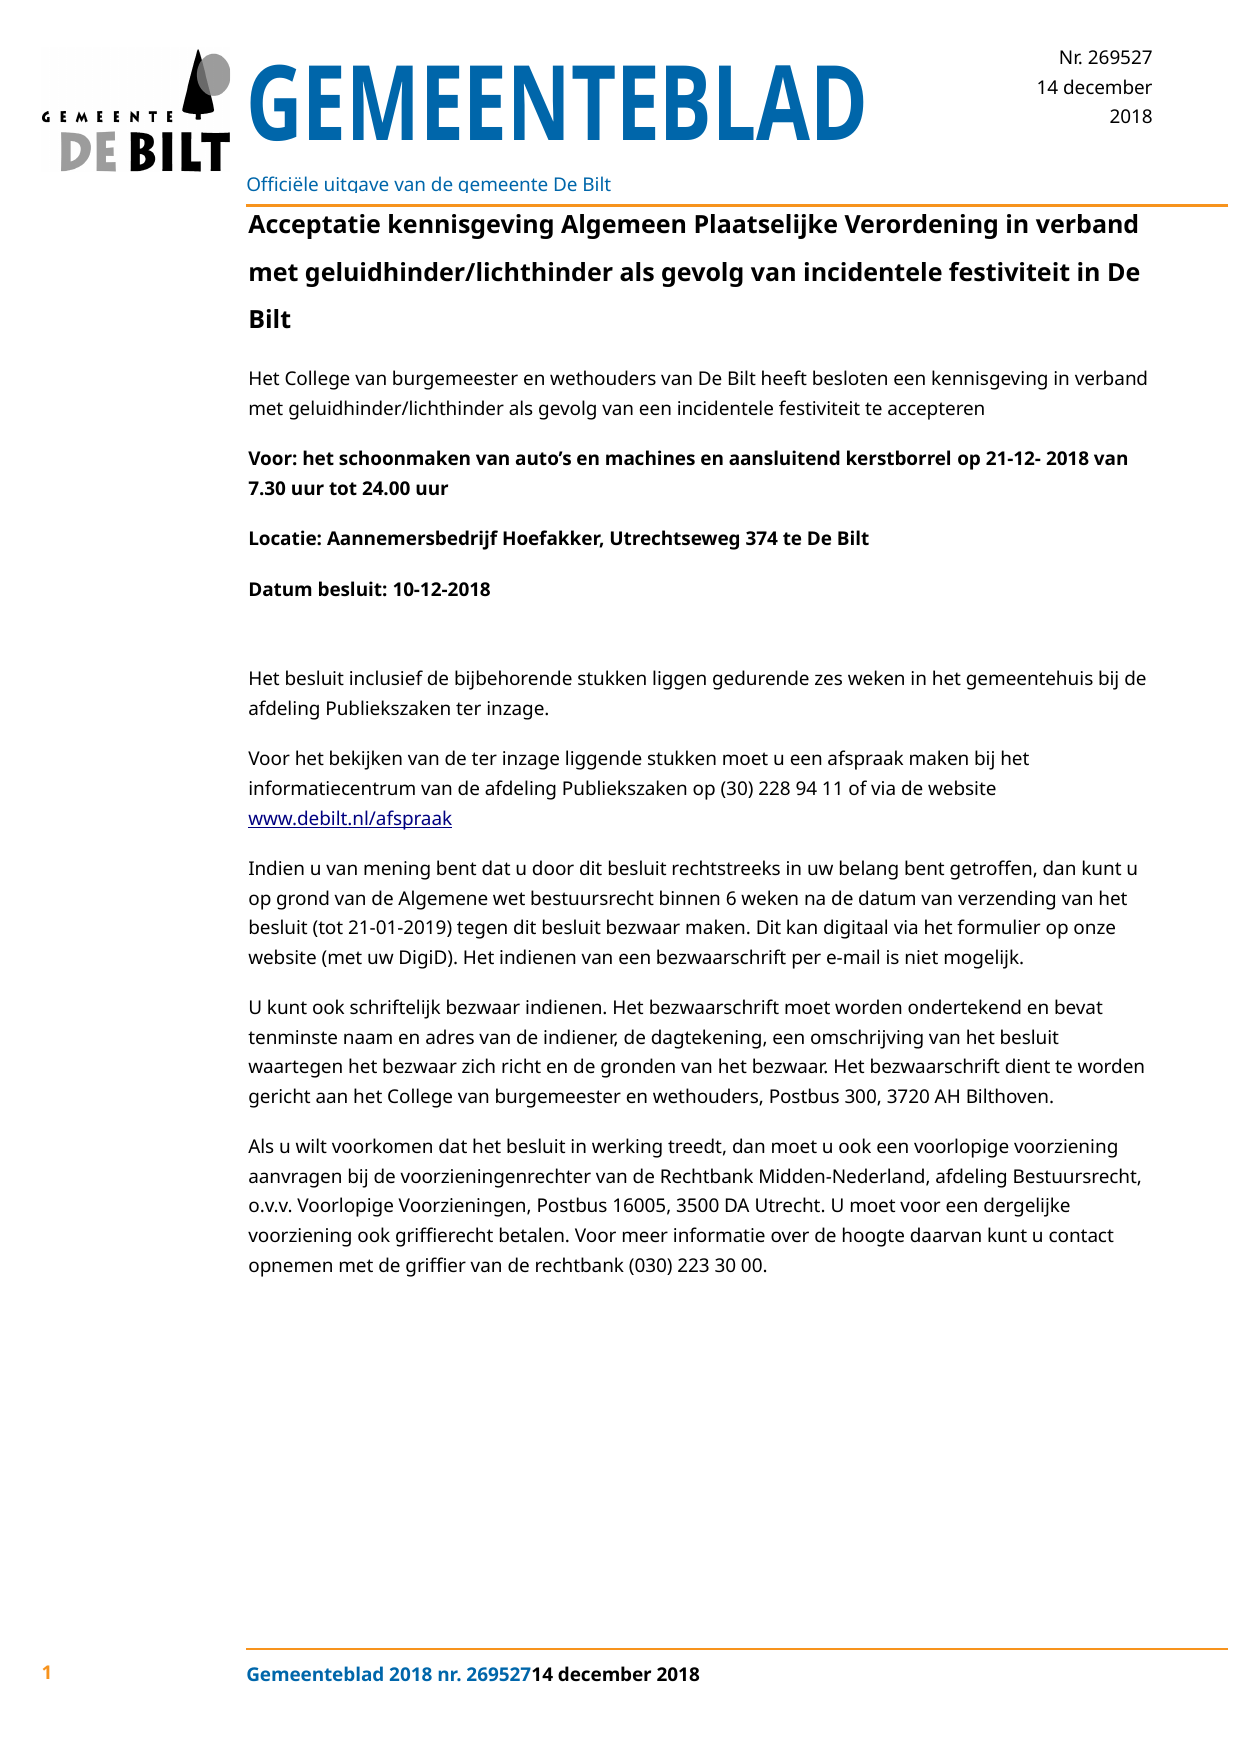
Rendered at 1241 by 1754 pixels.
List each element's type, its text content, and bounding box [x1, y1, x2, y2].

text Het College van burgemeester en wethouders van De Bilt heeft besloten een kennisgeving in verband met geluidhinder/lichthinder als gevolg van een incidentele festiviteit te accepteren [248, 366, 1152, 421]
text Voor het bekijken van de ter inzage liggende stukken moet u een afspraak maken bij het informatiecentrum van de afdeling Publiekszaken op (30) 228 94 11 of via de website www.debilt.nl/afspraak [248, 746, 1152, 831]
text Het besluit inclusief de bijbehorende stukken liggen gedurende zes weken in het gemeentehuis bij de afdeling Publiekszaken ter inzage. [248, 666, 1152, 721]
text Datum besluit: 10-12-2018 [248, 576, 1152, 602]
text Locatie: Aannemersbedrijf Hoefakker, Utrechtseweg 374 te De Bilt [248, 526, 1152, 551]
text U kunt ook schriftelijk bezwaar indienen. Het bezwaarschrift moet worden ondertekend en bevat tenminste naam en adres van de indiener, de dagtekening, een omschrijving van het besluit waartegen het bezwaar zich richt en de gronden van het bezwaar. Het bezwaarschrift dient te worden gericht aan het College van burgemeester en wethouders, Postbus 300, 3720 AH Bilthoven. [248, 994, 1152, 1109]
picture [41, 47, 231, 172]
text Acceptatie kennisgeving Algemeen Plaatselijke Verordening in verband met geluidhinder/lichthinder als gevolg van incidentele festiviteit in De Bilt [248, 207, 1152, 336]
text Indien u van mening bent dat u door dit besluit rechtstreeks in uw belang bent getroffen, dan kunt u op grond van de Algemene wet bestuursrecht binnen 6 weken na de datum van verzending van het besluit (tot 21-01-2019) tegen dit besluit bezwaar maken. Dit kan digitaal via het formulier op onze website (met uw DigiD). Het indienen van een bezwaarschrift per e-mail is niet mogelijk. [248, 855, 1152, 970]
text Als u wilt voorkomen dat het besluit in werking treedt, dan moet u ook een voorlopige voorziening aanvragen bij de voorzieningenrechter van de Rechtbank Midden-Nederland, afdeling Bestuursrecht, o.v.v. Voorlopige Voorzieningen, Postbus 16005, 3500 DA Utrecht. U moet voor een dergelijke voorziening ook griffierecht betalen. Voor meer informatie over de hoogte daarvan kunt u contact opnemen met de griffier van de rechtbank (030) 223 30 00. [248, 1133, 1152, 1278]
text Voor: het schoonmaken van auto’s en machines en aansluitend kerstborrel op 21-12- 2018 van 7.30 uur tot 24.00 uur [248, 446, 1152, 501]
